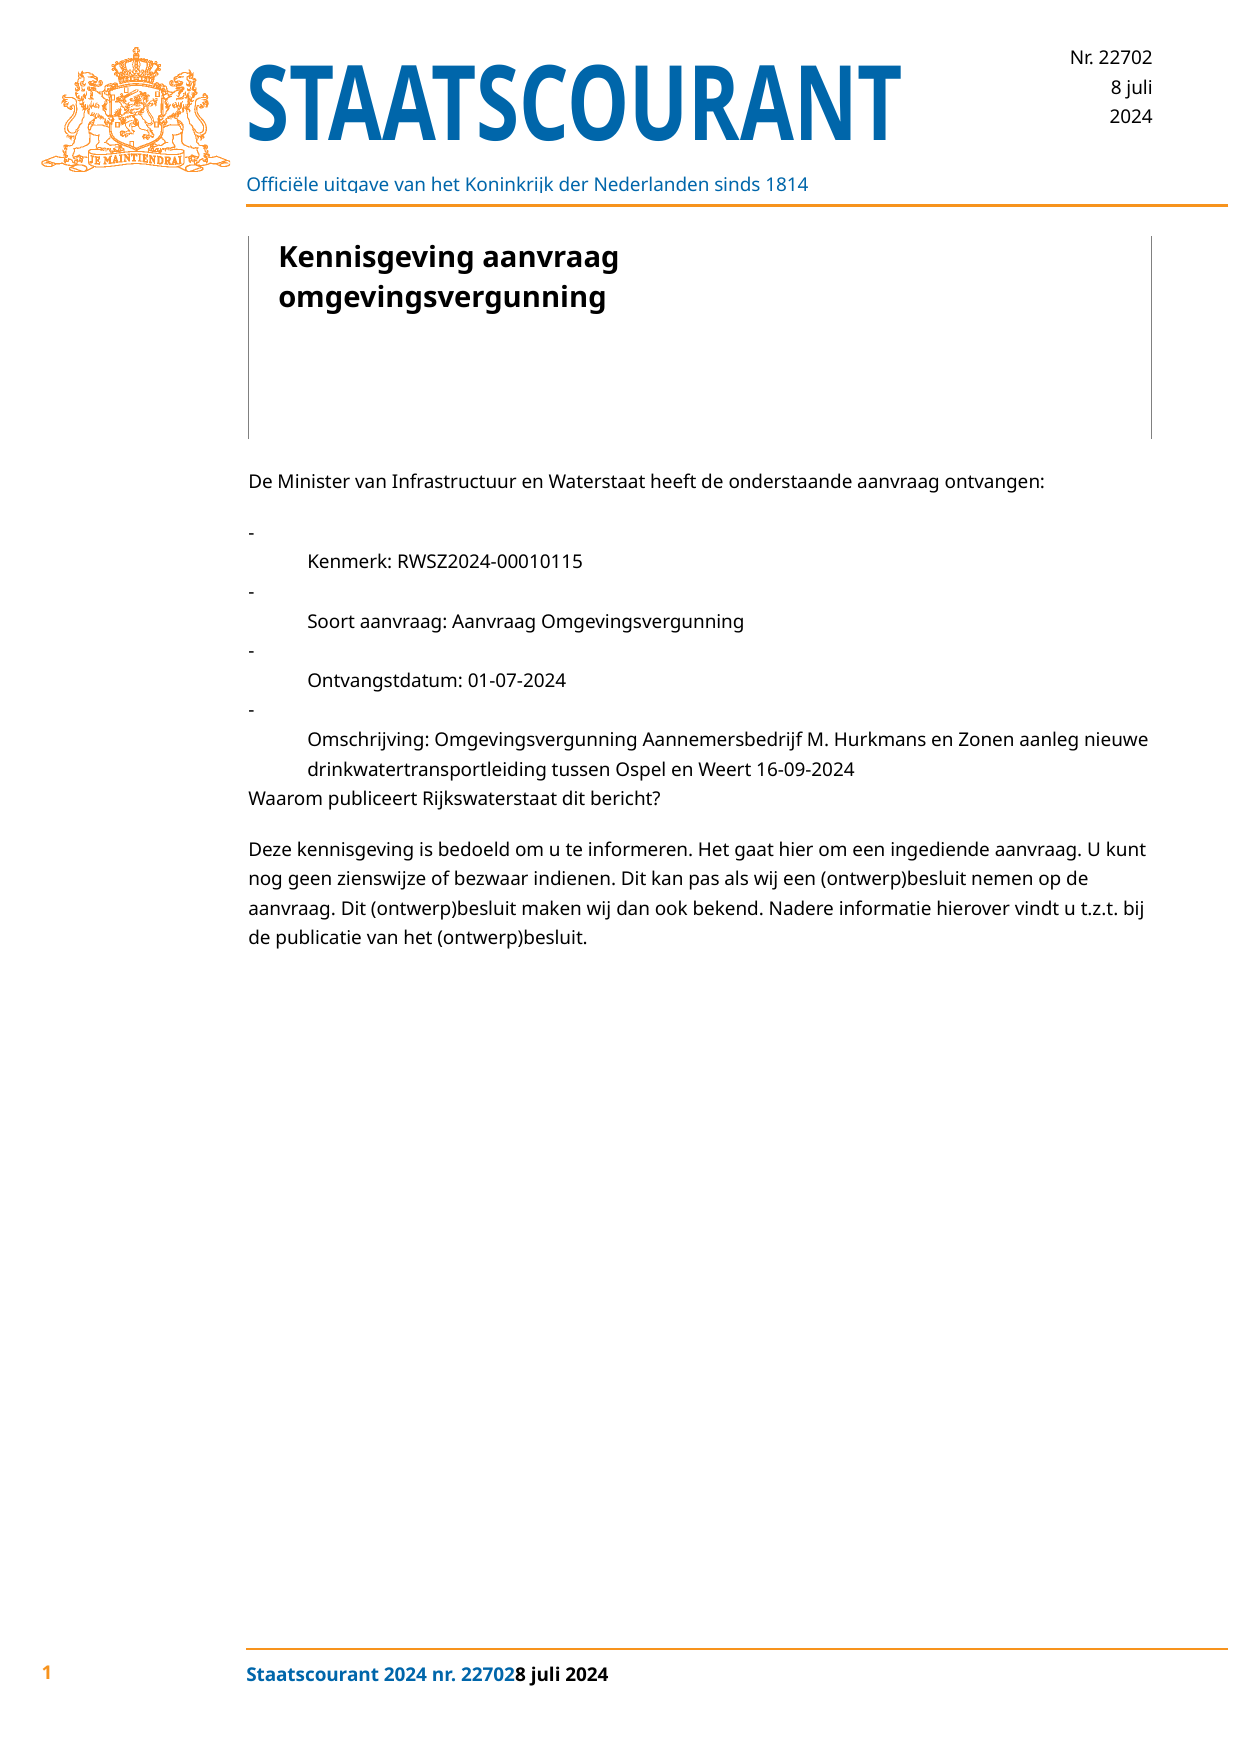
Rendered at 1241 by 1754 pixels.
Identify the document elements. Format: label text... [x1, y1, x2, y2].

text Deze kennisgeving is bedoeld om u te informeren. Het gaat hier om een ingediende aanvraag. U kunt nog geen zienswijze of bezwaar indienen. Dit kan pas als wij een (ontwerp)besluit nemen op de aanvraag. Dit (ontwerp)besluit maken wij dan ook bekend. Nadere informatie hierover vindt u t.z.t. bij de publicatie van het (ontwerp)besluit. [248, 836, 1152, 950]
picture [41, 47, 231, 172]
list Soort aanvraag: Aanvraag Omgevingsvergunning [248, 608, 1152, 633]
list Ontvangstdatum: 01-07-2024 [248, 667, 1152, 693]
table_header [1090, 236, 1151, 413]
list Omschrijving: Omgevingsvergunning Aannemersbedrijf M. Hurkmans en Zonen aanleg nieuwe drinkwatertransportleiding tussen Ospel en Weert 16-09-2024 [248, 726, 1152, 781]
table_header [850, 236, 912, 413]
table_header [850, 414, 1151, 439]
text De Minister van Infrastructuur en Waterstaat heeft de onderstaande aanvraag ontvangen: [248, 469, 1152, 494]
picture [912, 236, 1090, 414]
table_header Kennisgeving aanvraag omgevingsvergunning [249, 236, 850, 439]
list Kenmerk: RWSZ2024-00010115 [248, 549, 1152, 574]
text Waarom publiceert Rijkswaterstaat dit bericht? [248, 785, 1152, 811]
